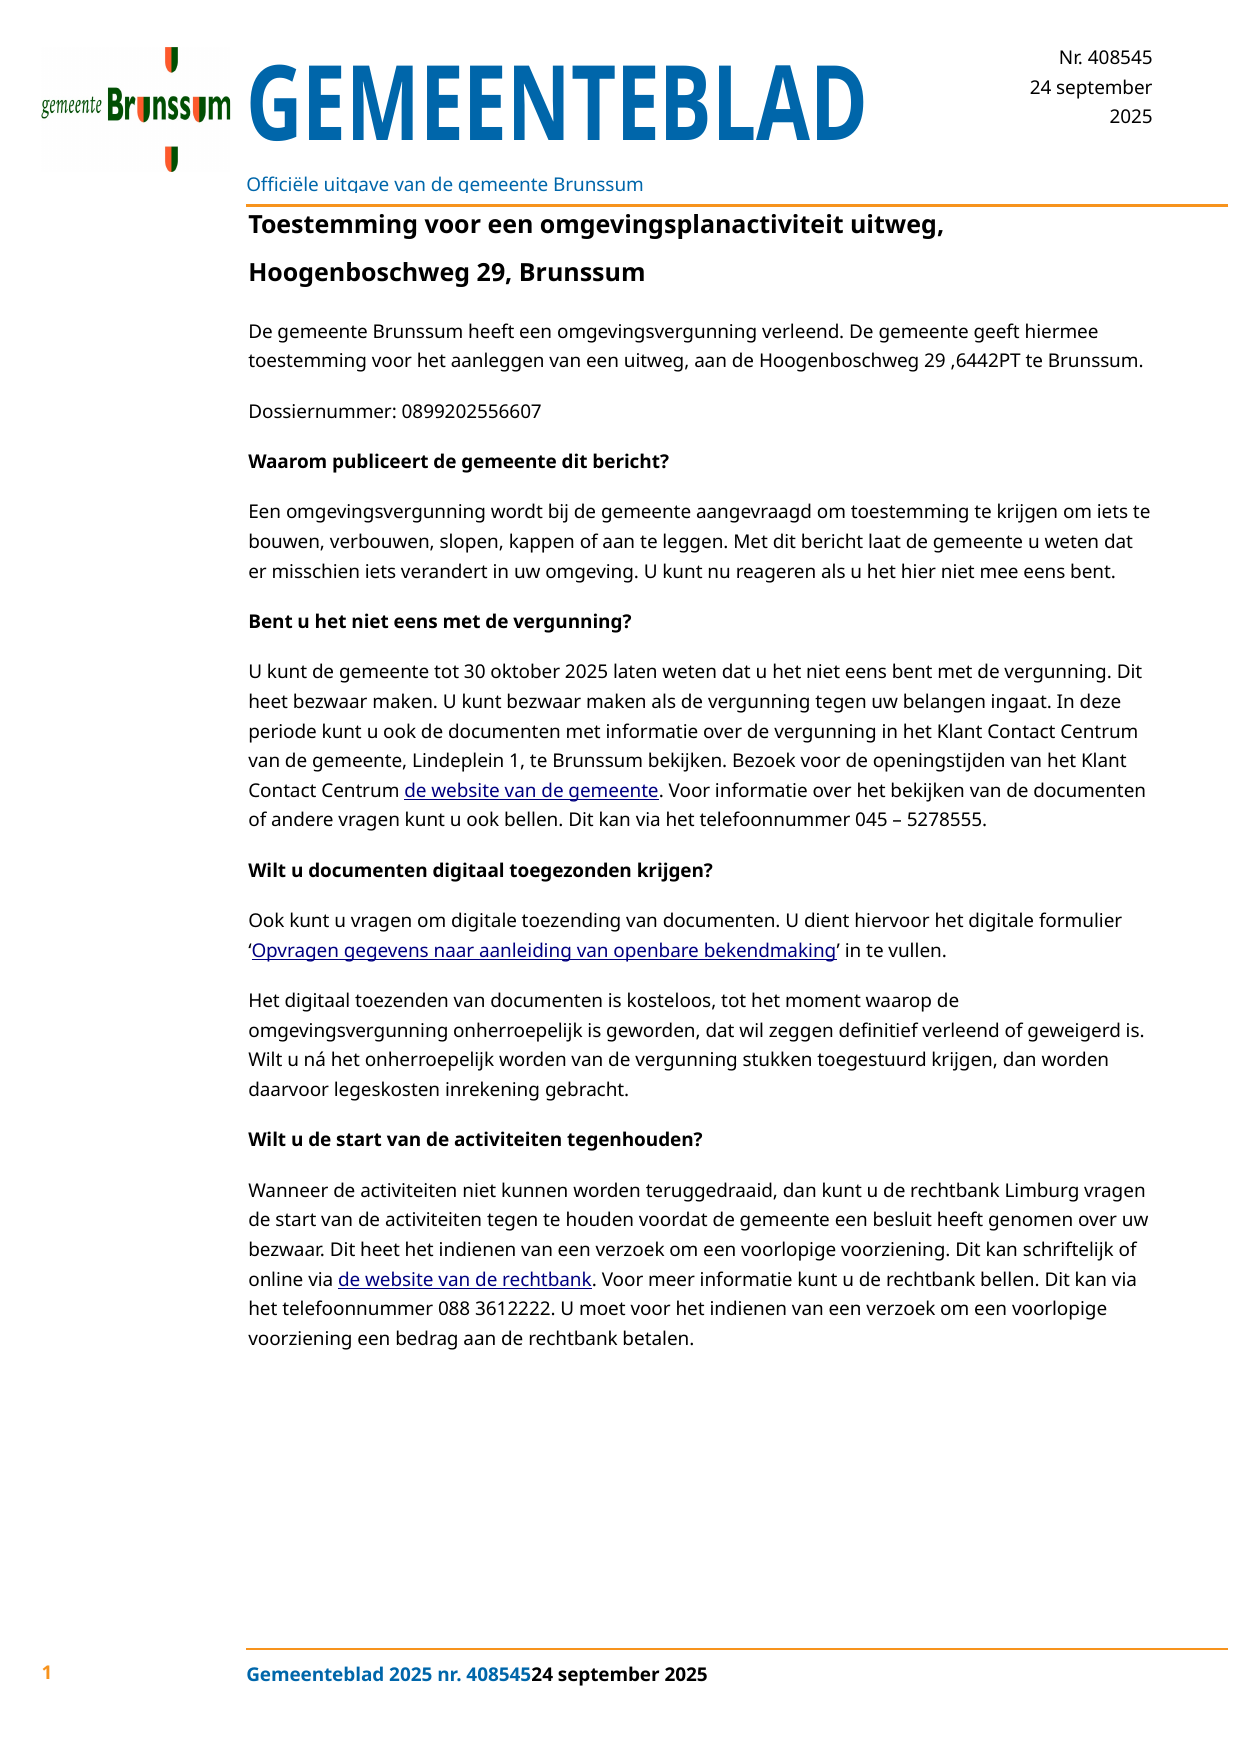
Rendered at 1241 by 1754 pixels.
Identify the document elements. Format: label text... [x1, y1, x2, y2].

text Een omgevingsvergunning wordt bij de gemeente aangevraagd om toestemming te krijgen om iets te bouwen, verbouwen, slopen, kappen of aan te leggen. Met dit bericht laat de gemeente u weten dat er misschien iets verandert in uw omgeving. U kunt nu reageren als u het hier niet mee eens bent. [248, 499, 1152, 584]
text Wanneer de activiteiten niet kunnen worden teruggedraaid, dan kunt u de rechtbank Limburg vragen de start van de activiteiten tegen te houden voordat de gemeente een besluit heeft genomen over uw bezwaar. Dit heet het indienen van een verzoek om een voorlopige voorziening. Dit kan schriftelijk of online via de website van de rechtbank. Voor meer informatie kunt u de rechtbank bellen. Dit kan via het telefoonnummer 088 3612222. U moet voor het indienen van een verzoek om een voorlopige voorziening een bedrag aan de rechtbank betalen. [248, 1177, 1152, 1351]
text Dossiernummer: 0899202556607 [248, 398, 1152, 424]
text Wilt u documenten digitaal toegezonden krijgen? [248, 857, 1152, 883]
text U kunt de gemeente tot 30 oktober 2025 laten weten dat u het niet eens bent met de vergunning. Dit heet bezwaar maken. U kunt bezwaar maken als de vergunning tegen uw belangen ingaat. In deze periode kunt u ook de documenten met informatie over de vergunning in het Klant Contact Centrum van de gemeente, Lindeplein 1, te Brunssum bekijken. Bezoek voor de openingstijden van het Klant Contact Centrum de website van de gemeente. Voor informatie over het bekijken van de documenten of andere vragen kunt u ook bellen. Dit kan via het telefoonnummer 045 – 5278555. [248, 659, 1152, 832]
text De gemeente Brunssum heeft een omgevingsvergunning verleend. De gemeente geeft hiermee toestemming voor het aanleggen van een uitweg, aan de Hoogenboschweg 29 ,6442PT te Brunssum. [248, 318, 1152, 373]
text Het digitaal toezenden van documenten is kosteloos, tot het moment waarop de omgevingsvergunning onherroepelijk is geworden, dat wil zeggen definitief verleend of geweigerd is. Wilt u ná het onherroepelijk worden van de vergunning stukken toegestuurd krijgen, dan worden daarvoor legeskosten inrekening gebracht. [248, 987, 1152, 1102]
picture [41, 47, 231, 172]
text Wilt u de start van de activiteiten tegenhouden? [248, 1127, 1152, 1152]
text Toestemming voor een omgevingsplanactiviteit uitweg, Hoogenboschweg 29, Brunssum [248, 207, 1152, 288]
text Ook kunt u vragen om digitale toezending van documenten. U dient hiervoor het digitale formulier ‘Opvragen gegevens naar aanleiding van openbare bekendmaking’ in te vullen. [248, 907, 1152, 963]
text Waarom publiceert de gemeente dit bericht? [248, 448, 1152, 474]
text Bent u het niet eens met de vergunning? [248, 608, 1152, 634]
